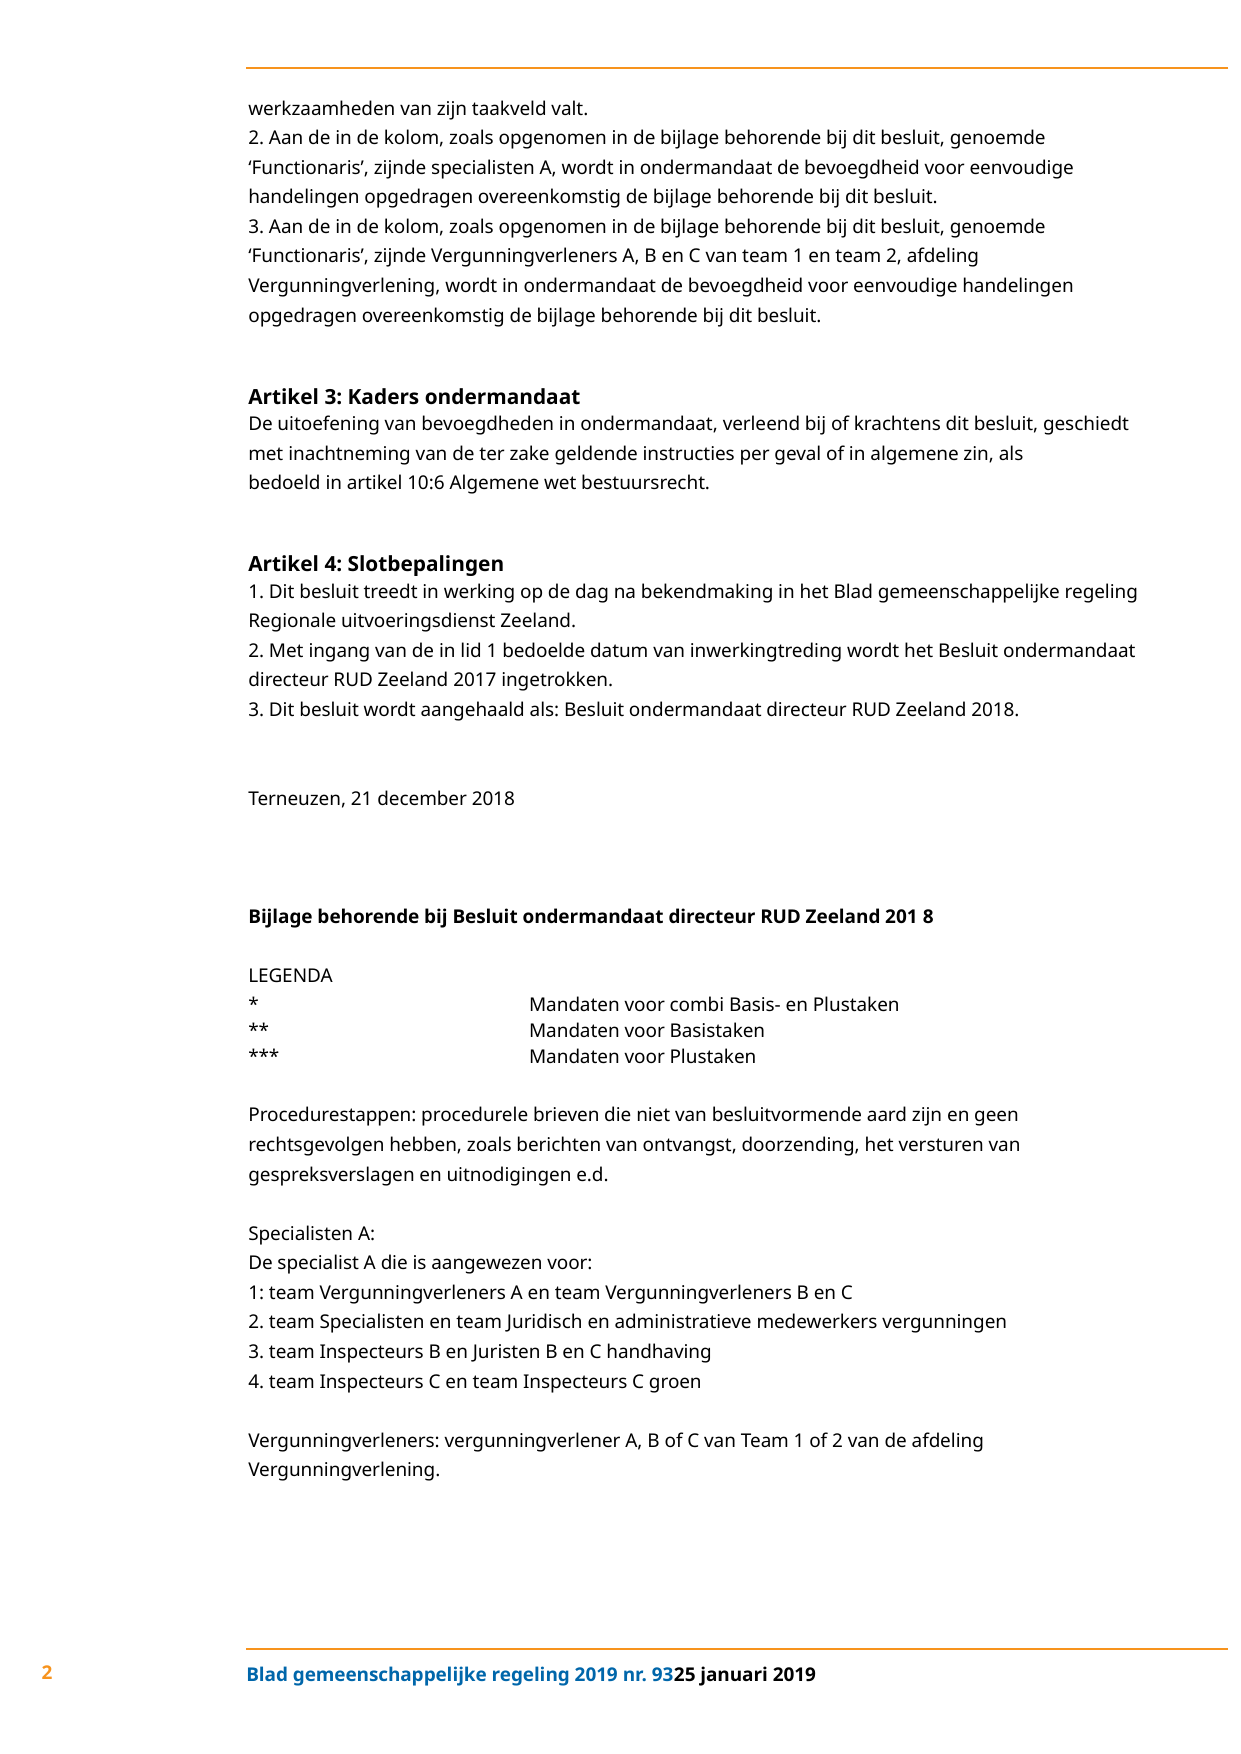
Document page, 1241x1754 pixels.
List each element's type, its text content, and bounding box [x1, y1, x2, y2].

text werkzaamheden van zijn taakveld valt. [248, 95, 1152, 121]
text 4. team Inspecteurs C en team Inspecteurs C groen [248, 1368, 1152, 1394]
text 1: team Vergunningverleners A en team Vergunningverleners B en C [248, 1279, 1152, 1305]
text Procedurestappen: procedurele brieven die niet van besluitvormende aard zijn en geen rechtsgevolgen hebben, zoals berichten van ontvangst, doorzending, het versturen van gespreksverslagen en uitnodigingen e.d. [248, 1102, 1152, 1187]
text Terneuzen, 21 december 2018 [248, 785, 1152, 811]
text 1. Dit besluit treedt in werking op de dag na bekendmaking in het Blad gemeenschappelijke regeling Regionale uitvoeringsdienst Zeeland. [248, 578, 1152, 633]
text Specialisten A: [248, 1220, 1152, 1246]
text 3. Dit besluit wordt aangehaald als: Besluit ondermandaat directeur RUD Zeeland 2018. [248, 696, 1152, 722]
text 3. Aan de in de kolom, zoals opgenomen in de bijlage behorende bij dit besluit, genoemde ‘Functionaris’, zijnde Vergunningverleners A, B en C van team 1 en team 2, afdeling Vergunningverlening, wordt in ondermandaat de bevoegdheid voor eenvoudige handelingen opgedragen overeenkomstig de bijlage behorende bij dit besluit. [248, 213, 1152, 328]
table_header Bijlage behorende bij Besluit ondermandaat directeur RUD Zeeland 201 8 [248, 874, 1152, 959]
text 2. Met ingang van de in lid 1 bedoelde datum van inwerkingtreding wordt het Besluit ondermandaat directeur RUD Zeeland 2017 ingetrokken. [248, 637, 1152, 692]
text LEGENDA [248, 962, 1152, 988]
text Artikel 4: Slotbepalingen [248, 549, 1152, 578]
text 2. Aan de in de kolom, zoals opgenomen in de bijlage behorende bij dit besluit, genoemde ‘Functionaris’, zijnde specialisten A, wordt in ondermandaat de bevoegdheid voor eenvoudige handelingen opgedragen overeenkomstig de bijlage behorende bij dit besluit. [248, 124, 1152, 209]
text 3. team Inspecteurs B en Juristen B en C handhaving [248, 1338, 1152, 1364]
text Vergunningverleners: vergunningverlener A, B of C van Team 1 of 2 van de afdeling Vergunningverlening. [248, 1427, 1152, 1482]
text De specialist A die is aangewezen voor: [248, 1249, 1152, 1275]
table_cell *** [248, 1043, 529, 1069]
text Artikel 3: Kaders ondermandaat [248, 382, 1152, 410]
text De uitoefening van bevoegdheden in ondermandaat, verleend bij of krachtens dit besluit, geschiedt met inachtneming van de ter zake geldende instructies per geval of in algemene zin, als [248, 410, 1152, 466]
text bedoeld in artikel 10:6 Algemene wet bestuursrecht. [248, 469, 1152, 495]
table_header * [248, 992, 529, 1017]
text 2. team Specialisten en team Juridisch en administratieve medewerkers vergunningen [248, 1309, 1152, 1334]
table_cell ** [248, 1018, 529, 1043]
table_cell Mandaten voor Basistaken [529, 1018, 1152, 1043]
picture [41, 47, 231, 172]
table_cell Mandaten voor Plustaken [529, 1043, 1152, 1069]
table_header Mandaten voor combi Basis- en Plustaken [529, 992, 1152, 1017]
